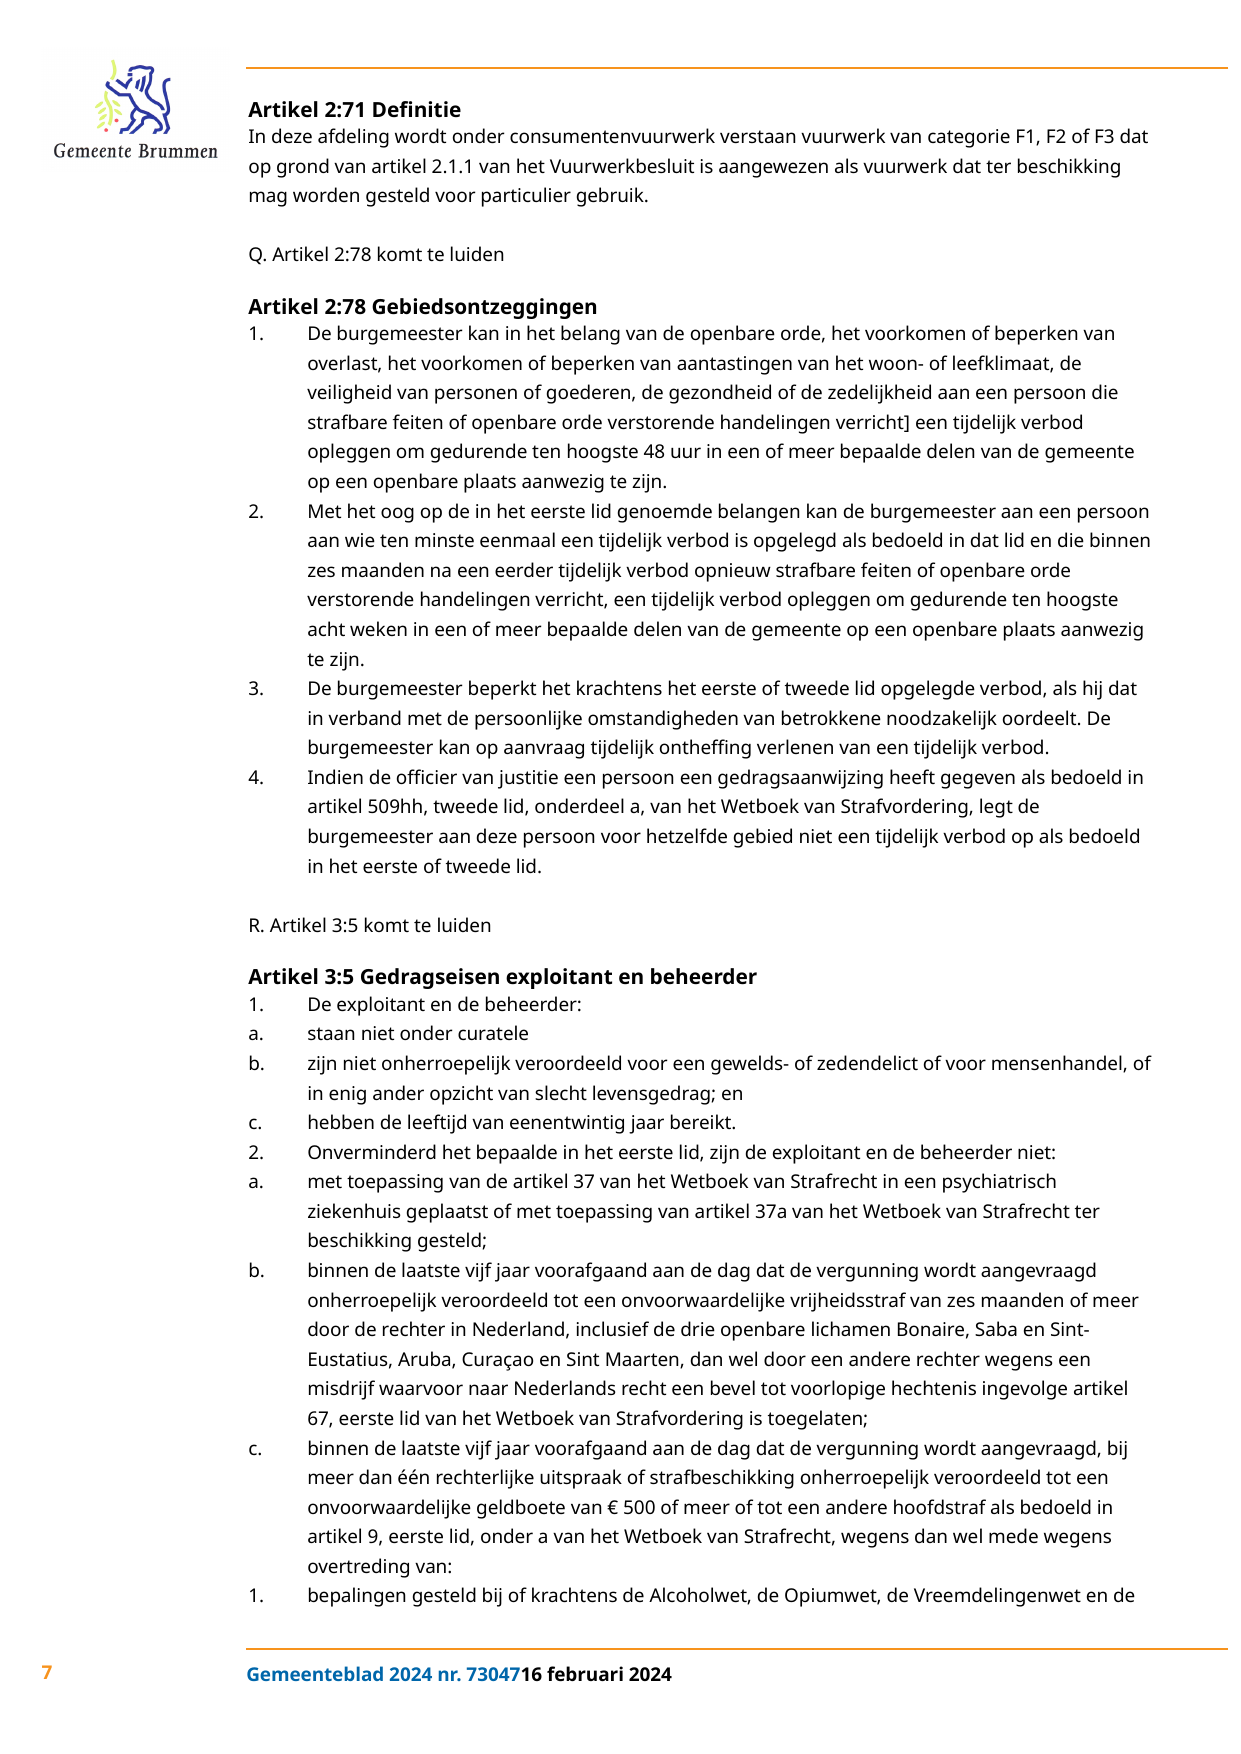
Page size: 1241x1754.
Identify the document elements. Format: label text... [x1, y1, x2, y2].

text R. Artikel 3:5 komt te luiden [248, 912, 1152, 938]
list binnen de laatste vijf jaar voorafgaand aan de dag dat de vergunning wordt aangevraagd, bij meer dan één rechterlijke uitspraak of strafbeschikking onherroepelijk veroordeeld tot een onvoorwaardelijke geldboete van € 500 of meer of tot een andere hoofdstraf als bedoeld in artikel 9, eerste lid, onder a van het Wetboek van Strafrecht, wegens dan wel mede wegens overtreding van: [248, 1435, 1152, 1579]
list met toepassing van de artikel 37 van het Wetboek van Strafrecht in een psychiatrisch ziekenhuis geplaatst of met toepassing van artikel 37a van het Wetboek van Strafrecht ter beschikking gesteld; [248, 1168, 1152, 1253]
list Indien de officier van justitie een persoon een gedragsaanwijzing heeft gegeven als bedoeld in artikel 509hh, tweede lid, onderdeel a, van het Wetboek van Strafvordering, legt de burgemeester aan deze persoon voor hetzelfde gebied niet een tijdelijk verbod op als bedoeld in het eerste of tweede lid. [248, 764, 1152, 879]
list Onverminderd het bepaalde in het eerste lid, zijn de exploitant en de beheerder niet: [248, 1139, 1152, 1164]
text Artikel 3:5 Gedragseisen exploitant en beheerder [248, 962, 1152, 991]
list bepalingen gesteld bij of krachtens de Alcoholwet, de Opiumwet, de Vreemdelingenwet en de [248, 1583, 1152, 1608]
list zijn niet onherroepelijk veroordeeld voor een gewelds- of zedendelict of voor mensenhandel, of in enig ander opzicht van slecht levensgedrag; en [248, 1050, 1152, 1105]
text Artikel 2:78 Gebiedsontzeggingen [248, 292, 1152, 320]
text Artikel 2:71 Definitie [248, 95, 1152, 123]
list De burgemeester kan in het belang van de openbare orde, het voorkomen of beperken van overlast, het voorkomen of beperken van aantastingen van het woon- of leefklimaat, de veiligheid van personen of goederen, de gezondheid of de zedelijkheid aan een persoon die strafbare feiten of openbare orde verstorende handelingen verricht] een tijdelijk verbod opleggen om gedurende ten hoogste 48 uur in een of meer bepaalde delen van de gemeente op een openbare plaats aanwezig te zijn. [248, 320, 1152, 494]
list hebben de leeftijd van eenentwintig jaar bereikt. [248, 1109, 1152, 1135]
list De burgemeester beperkt het krachtens het eerste of tweede lid opgelegde verbod, als hij dat in verband met de persoonlijke omstandigheden van betrokkene noodzakelijk oordeelt. De burgemeester kan op aanvraag tijdelijk ontheffing verlenen van een tijdelijk verbod. [248, 675, 1152, 760]
list binnen de laatste vijf jaar voorafgaand aan de dag dat de vergunning wordt aangevraagd onherroepelijk veroordeeld tot een onvoorwaardelijke vrijheidsstraf van zes maanden of meer door de rechter in Nederland, inclusief de drie openbare lichamen Bonaire, Saba en Sint-Eustatius, Aruba, Curaçao en Sint Maarten, dan wel door een andere rechter wegens een misdrijf waarvoor naar Nederlands recht een bevel tot voorlopige hechtenis ingevolge artikel 67, eerste lid van het Wetboek van Strafvordering is toegelaten; [248, 1257, 1152, 1431]
list Met het oog op de in het eerste lid genoemde belangen kan de burgemeester aan een persoon aan wie ten minste eenmaal een tijdelijk verbod is opgelegd als bedoeld in dat lid en die binnen zes maanden na een eerder tijdelijk verbod opnieuw strafbare feiten of openbare orde verstorende handelingen verricht, een tijdelijk verbod opleggen om gedurende ten hoogste acht weken in een of meer bepaalde delen van de gemeente op een openbare plaats aanwezig te zijn. [248, 498, 1152, 672]
text Q. Artikel 2:78 komt te luiden [248, 242, 1152, 267]
list De exploitant en de beheerder: [248, 991, 1152, 1017]
text In deze afdeling wordt onder consumentenvuurwerk verstaan vuurwerk van categorie F1, F2 of F3 dat op grond van artikel 2.1.1 van het Vuurwerkbesluit is aangewezen als vuurwerk dat ter beschikking mag worden gesteld voor particulier gebruik. [248, 123, 1152, 208]
list staan niet onder curatele [248, 1021, 1152, 1046]
picture [41, 47, 231, 172]
